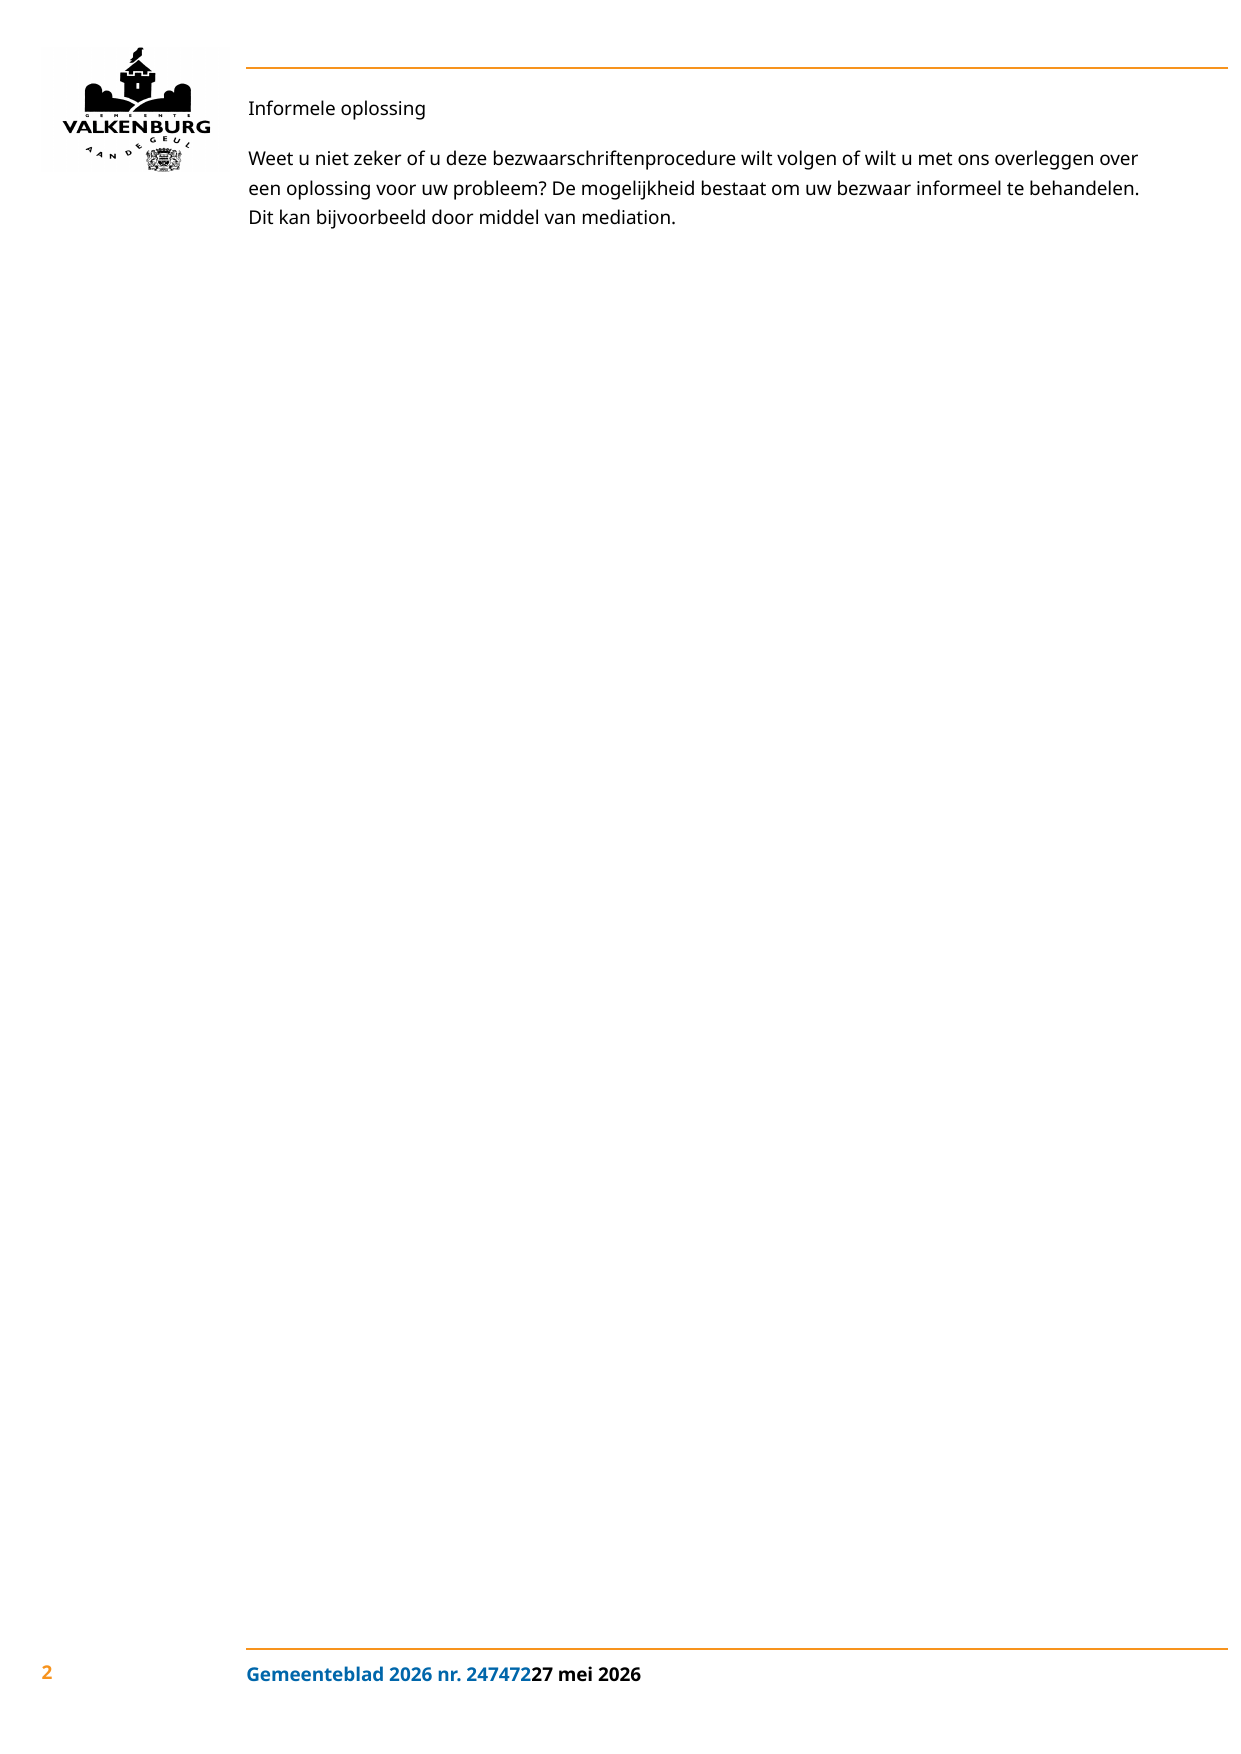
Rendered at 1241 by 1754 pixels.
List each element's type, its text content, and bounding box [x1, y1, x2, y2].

text Informele oplossing [248, 95, 1152, 121]
picture [41, 47, 231, 172]
text Weet u niet zeker of u deze bezwaarschriftenprocedure wilt volgen of wilt u met ons overleggen over een oplossing voor uw probleem? De mogelijkheid bestaat om uw bezwaar informeel te behandelen. Dit kan bijvoorbeeld door middel van mediation. [248, 145, 1152, 230]
